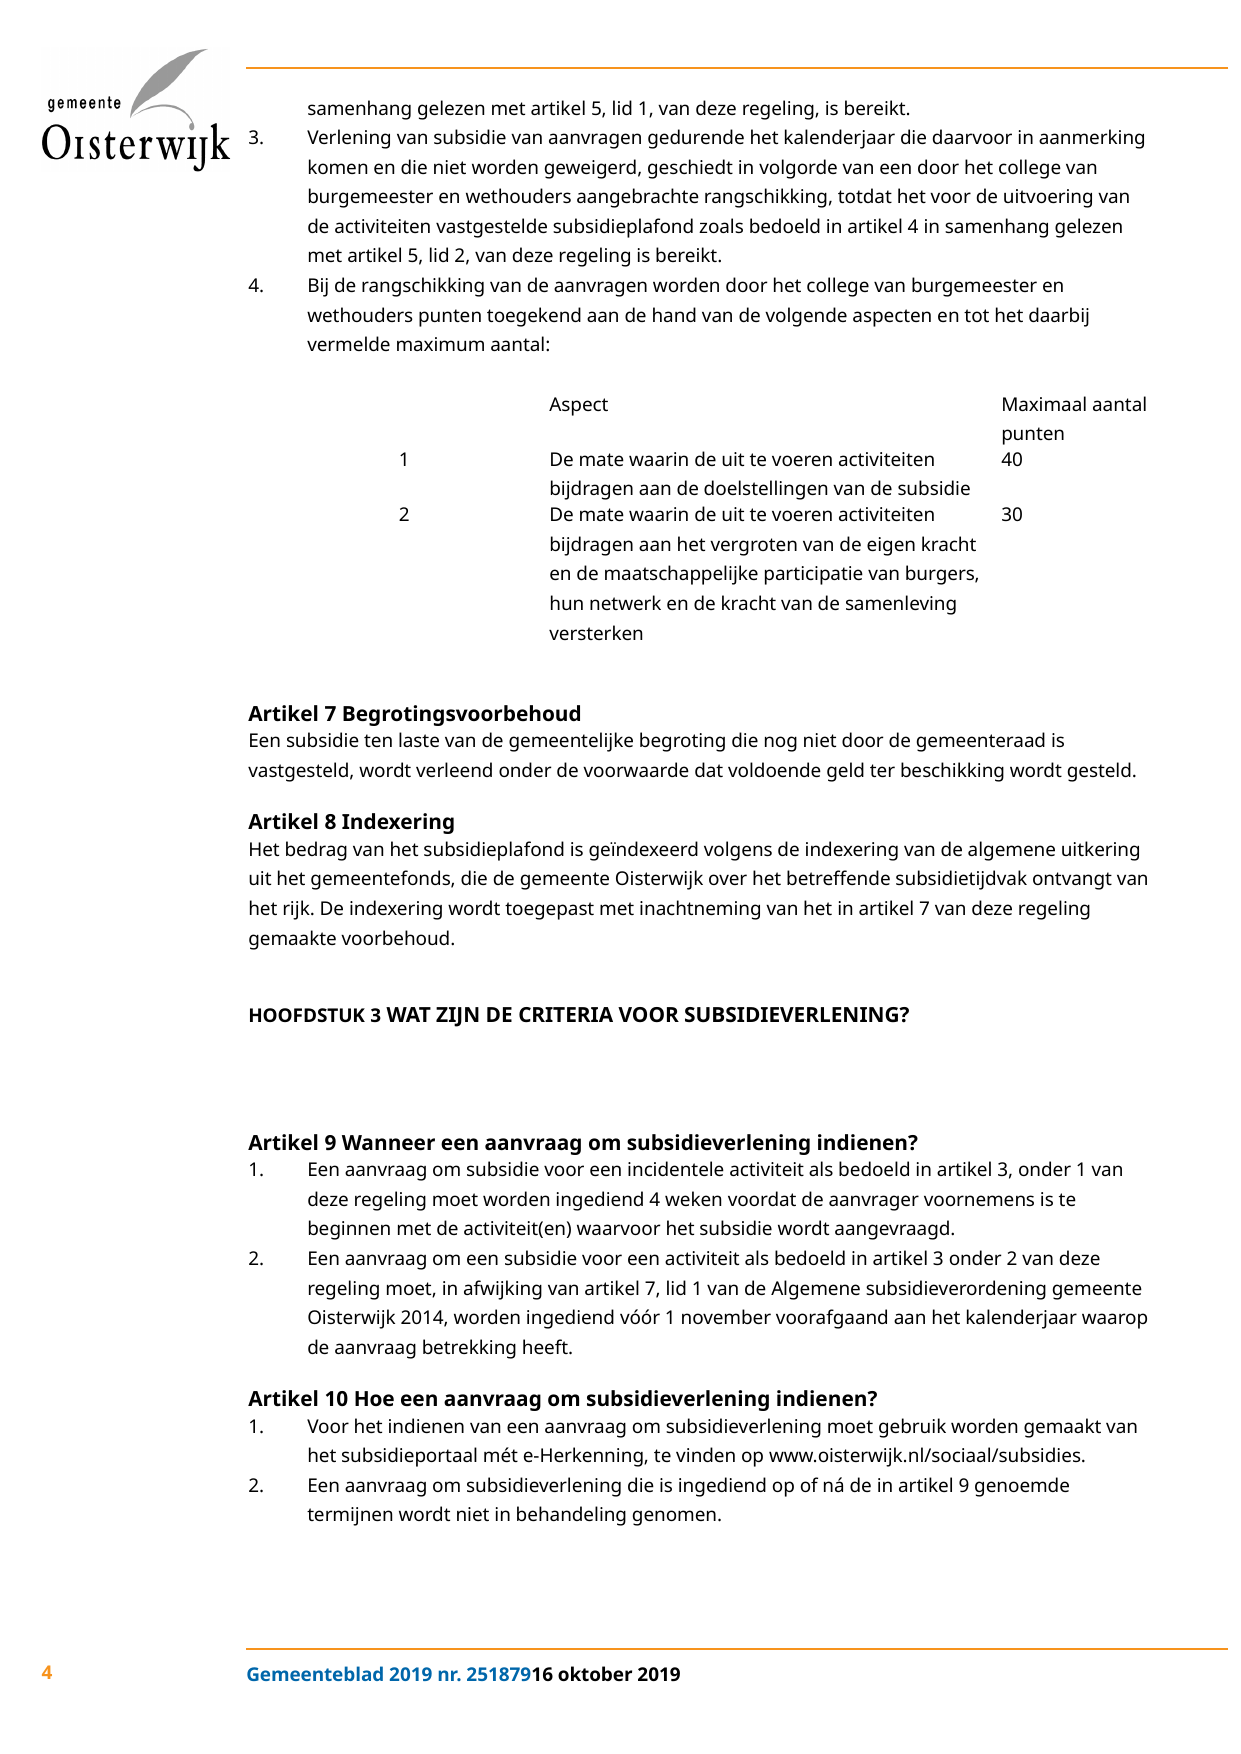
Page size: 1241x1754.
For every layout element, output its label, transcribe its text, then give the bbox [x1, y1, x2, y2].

text Een subsidie ten laste van de gemeentelijke begroting die nog niet door de gemeenteraad is vastgesteld, wordt verleend onder de voorwaarde dat voldoende geld ter beschikking wordt gesteld. [248, 727, 1152, 783]
table_cell 2 [399, 501, 549, 645]
table_header Maximaal aantal punten [1001, 391, 1152, 446]
text Artikel 8 Indexering [248, 807, 1152, 836]
list Een aanvraag om een subsidie voor een activiteit als bedoeld in artikel 3 onder 2 van deze regeling moet, in afwijking van artikel 7, lid 1 van de Algemene subsidieverordening gemeente Oisterwijk 2014, worden ingediend vóór 1 november voorafgaand aan het kalenderjaar waarop de aanvraag betrekking heeft. [248, 1245, 1152, 1360]
table_cell De mate waarin de uit te voeren activiteiten bijdragen aan de doelstellingen van de subsidie [549, 446, 1001, 501]
list Verlening van subsidie van aanvragen gedurende het kalenderjaar die daarvoor in aanmerking komen en die niet worden geweigerd, geschiedt in volgorde van een door het college van burgemeester en wethouders aangebrachte rangschikking, totdat het voor de uitvoering van de activiteiten vastgestelde subsidieplafond zoals bedoeld in artikel 4 in samenhang gelezen met artikel 5, lid 2, van deze regeling is bereikt. [248, 124, 1152, 268]
text Artikel 7 Begrotingsvoorbehoud [248, 699, 1152, 727]
table_cell 40 [1001, 446, 1152, 501]
list Een aanvraag om subsidieverlening die is ingediend op of ná de in artikel 9 genoemde termijnen wordt niet in behandeling genomen. [248, 1472, 1152, 1527]
text Het bedrag van het subsidieplafond is geïndexeerd volgens de indexering van de algemene uitkering uit het gemeentefonds, die de gemeente Oisterwijk over het betreffende subsidietijdvak ontvangt van het rijk. De indexering wordt toegepast met inachtneming van het in artikel 7 van deze regeling gemaakte voorbehoud. [248, 836, 1152, 950]
list Een aanvraag om subsidie voor een incidentele activiteit als bedoeld in artikel 3, onder 1 van deze regeling moet worden ingediend 4 weken voordat de aanvrager voornemens is te beginnen met de activiteit(en) waarvoor het subsidie wordt aangevraagd. [248, 1156, 1152, 1241]
table_cell De mate waarin de uit te voeren activiteiten bijdragen aan het vergroten van de eigen kracht en de maatschappelijke participatie van burgers, hun netwerk en de kracht van de samenleving versterken [549, 501, 1001, 645]
table_cell [248, 446, 398, 501]
picture [41, 47, 231, 172]
list Bij de rangschikking van de aanvragen worden door het college van burgemeester en wethouders punten toegekend aan de hand van de volgende aspecten en tot het daarbij vermelde maximum aantal: [248, 272, 1152, 357]
table_cell [248, 501, 398, 645]
text HOOFDSTUK 3 WAT ZIJN DE CRITERIA VOOR SUBSIDIEVERLENING? [248, 1000, 1152, 1028]
table_cell 30 [1001, 501, 1152, 645]
table_header [399, 391, 549, 446]
text Artikel 10 Hoe een aanvraag om subsidieverlening indienen? [248, 1384, 1152, 1413]
list Voor het indienen van een aanvraag om subsidieverlening moet gebruik worden gemaakt van het subsidieportaal mét e-Herkenning, te vinden op www.oisterwijk.nl/sociaal/subsidies. [248, 1413, 1152, 1468]
table_header [248, 391, 398, 446]
table_header Aspect [549, 391, 1001, 446]
list samenhang gelezen met artikel 5, lid 1, van deze regeling, is bereikt. [248, 95, 1152, 121]
text Artikel 9 Wanneer een aanvraag om subsidieverlening indienen? [248, 1128, 1152, 1156]
table_cell 1 [399, 446, 549, 501]
